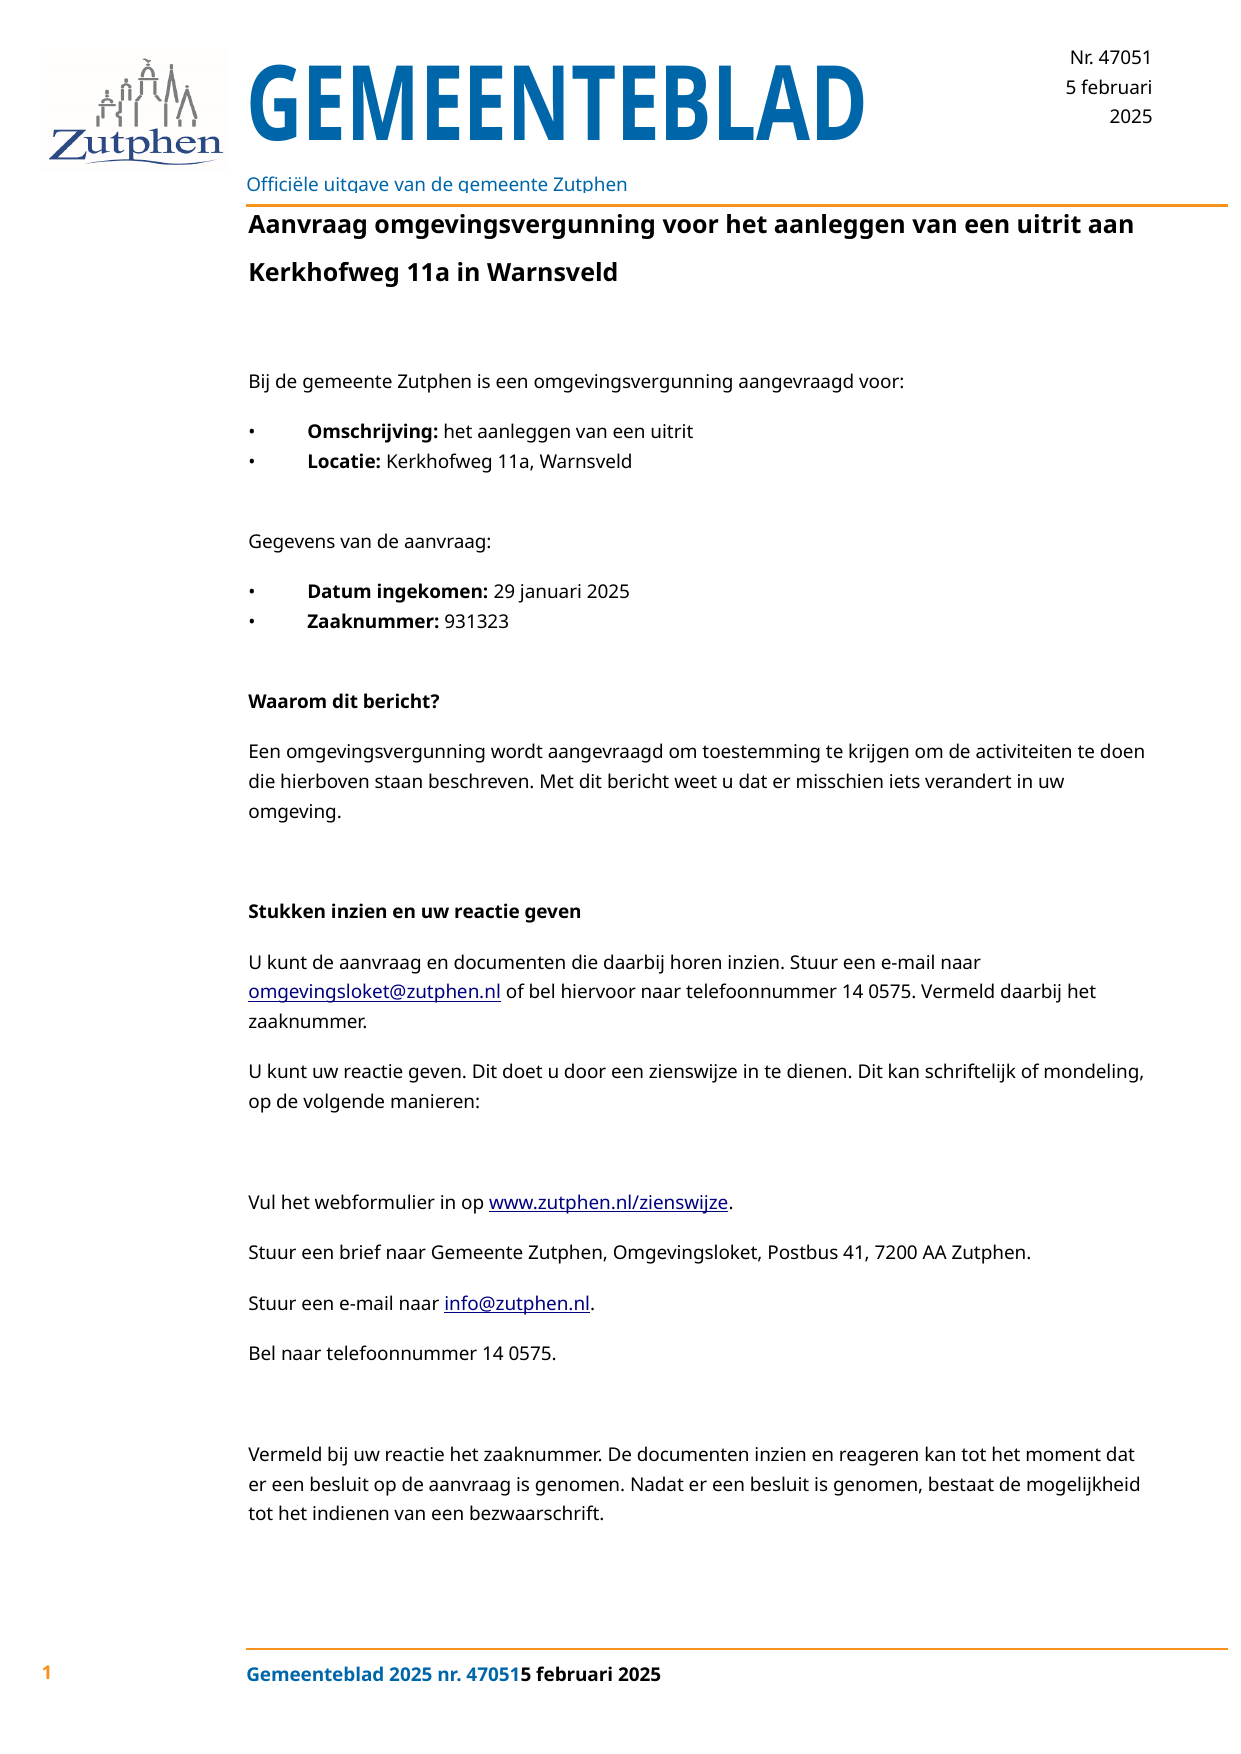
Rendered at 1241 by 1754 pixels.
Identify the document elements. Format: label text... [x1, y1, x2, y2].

text Bel naar telefoonnummer 14 0575. [248, 1340, 1152, 1366]
text Gegevens van de aanvraag: [248, 528, 1152, 554]
text Een omgevingsvergunning wordt aangevraagd om toestemming te krijgen om de activiteiten te doen die hierboven staan beschreven. Met dit bericht weet u dat er misschien iets verandert in uw omgeving. [248, 739, 1152, 824]
list Omschrijving: het aanleggen van een uitrit [248, 419, 1152, 444]
text Waarom dit bericht? [248, 688, 1152, 714]
text Stukken inzien en uw reactie geven [248, 899, 1152, 924]
text Stuur een brief naar Gemeente Zutphen, Omgevingsloket, Postbus 41, 7200 AA Zutphen. [248, 1239, 1152, 1265]
text Bij de gemeente Zutphen is een omgevingsvergunning aangevraagd voor: [248, 368, 1152, 394]
list Zaaknummer: 931323 [248, 608, 1152, 634]
text Stuur een e-mail naar info@zutphen.nl. [248, 1290, 1152, 1316]
text Vermeld bij uw reactie het zaaknummer. De documenten inzien en reageren kan tot het moment dat er een besluit op de aanvraag is genomen. Nadat er een besluit is genomen, bestaat de mogelijkheid tot het indienen van een bezwaarschrift. [248, 1441, 1152, 1526]
text U kunt de aanvraag en documenten die daarbij horen inzien. Stuur een e-mail naar omgevingsloket@zutphen.nl of bel hiervoor naar telefoonnummer 14 0575. Vermeld daarbij het zaaknummer. [248, 949, 1152, 1034]
list Locatie: Kerkhofweg 11a, Warnsveld [248, 448, 1152, 474]
text Aanvraag omgevingsvergunning voor het aanleggen van een uitrit aan Kerkhofweg 11a in Warnsveld [248, 207, 1152, 288]
text Vul het webformulier in op www.zutphen.nl/zienswijze. [248, 1189, 1152, 1215]
picture [41, 47, 231, 172]
text U kunt uw reactie geven. Dit doet u door een zienswijze in te dienen. Dit kan schriftelijk of mondeling, op de volgende manieren: [248, 1059, 1152, 1114]
list Datum ingekomen: 29 januari 2025 [248, 579, 1152, 604]
